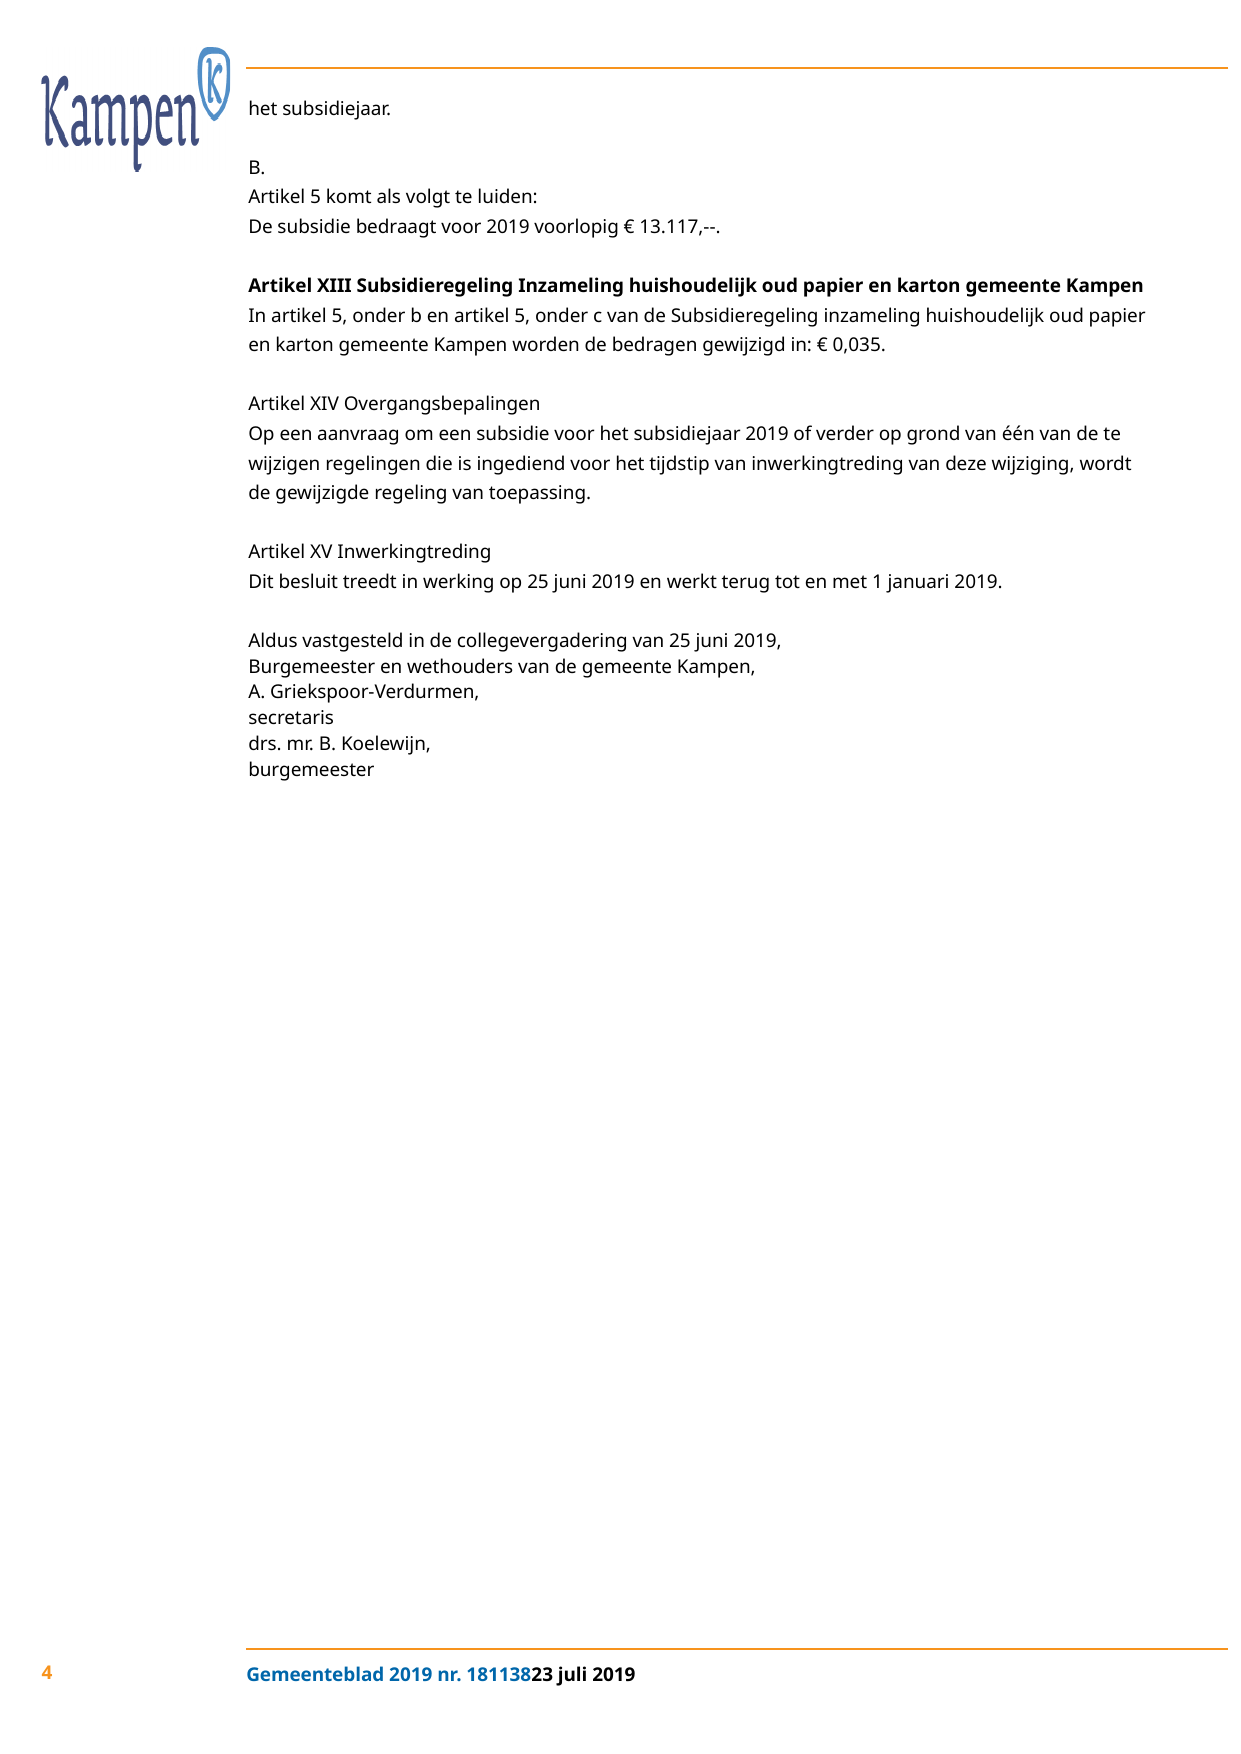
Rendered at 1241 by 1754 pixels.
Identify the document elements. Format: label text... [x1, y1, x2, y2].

text Op een aanvraag om een subsidie voor het subsidiejaar 2019 of verder op grond van één van de te wijzigen regelingen die is ingediend voor het tijdstip van inwerkingtreding van deze wijziging, wordt de gewijzigde regeling van toepassing. [248, 420, 1152, 505]
text A. Griekspoor-Verdurmen, [248, 679, 1152, 704]
text burgemeester [248, 756, 1152, 782]
picture [41, 47, 231, 172]
text Artikel XIII Subsidieregeling Inzameling huishoudelijk oud papier en karton gemeente Kampen [248, 272, 1152, 298]
text Dit besluit treedt in werking op 25 juni 2019 en werkt terug tot en met 1 januari 2019. [248, 568, 1152, 594]
text drs. mr. B. Koelewijn, [248, 730, 1152, 756]
text Aldus vastgesteld in de collegevergadering van 25 juni 2019, [248, 627, 1152, 653]
text het subsidiejaar. [248, 95, 1152, 121]
text Artikel XV Inwerkingtreding [248, 538, 1152, 564]
text secretaris [248, 704, 1152, 730]
text Artikel XIV Overgangsbepalingen [248, 391, 1152, 416]
text In artikel 5, onder b en artikel 5, onder c van de Subsidieregeling inzameling huishoudelijk oud papier en karton gemeente Kampen worden de bedragen gewijzigd in: € 0,035. [248, 302, 1152, 357]
text De subsidie bedraagt voor 2019 voorlopig € 13.117,--. [248, 213, 1152, 239]
text Burgemeester en wethouders van de gemeente Kampen, [248, 653, 1152, 679]
text Artikel 5 komt als volgt te luiden: [248, 183, 1152, 209]
